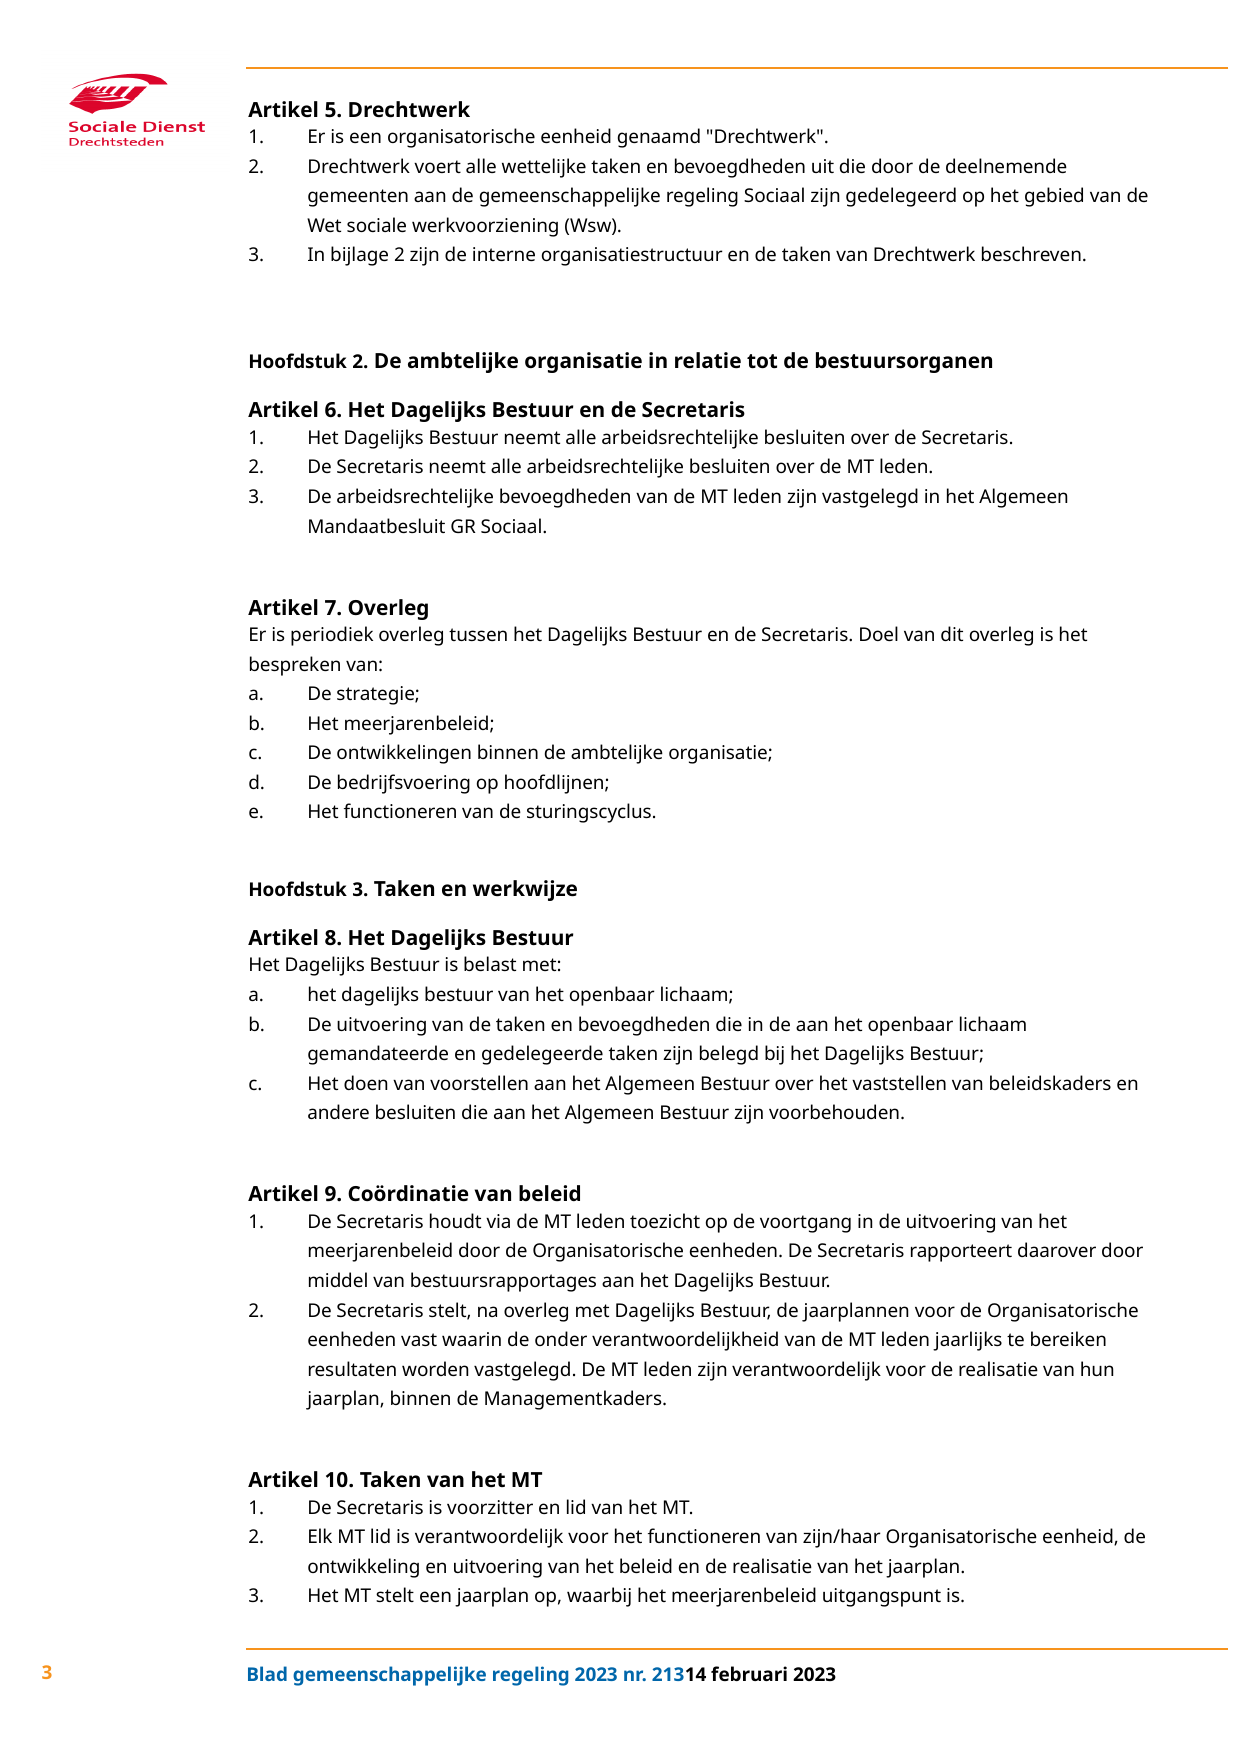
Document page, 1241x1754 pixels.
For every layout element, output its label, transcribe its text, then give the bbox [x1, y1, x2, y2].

list De ontwikkelingen binnen de ambtelijke organisatie; [248, 739, 1152, 765]
list het dagelijks bestuur van het openbaar lichaam; [248, 981, 1152, 1007]
list Het doen van voorstellen aan het Algemeen Bestuur over het vaststellen van beleidskaders en andere besluiten die aan het Algemeen Bestuur zijn voorbehouden. [248, 1070, 1152, 1125]
text Artikel 8. Het Dagelijks Bestuur [248, 923, 1152, 952]
list De strategie; [248, 680, 1152, 706]
text Artikel 6. Het Dagelijks Bestuur en de Secretaris [248, 396, 1152, 424]
list Er is een organisatorische eenheid genaamd "Drechtwerk". [248, 123, 1152, 149]
list De Secretaris stelt, na overleg met Dagelijks Bestuur, de jaarplannen voor de Organisatorische eenheden vast waarin de onder verantwoordelijkheid van de MT leden jaarlijks te bereiken resultaten worden vastgelegd. De MT leden zijn verantwoordelijk voor de realisatie van hun jaarplan, binnen de Managementkaders. [248, 1297, 1152, 1411]
list De Secretaris houdt via de MT leden toezicht op de voortgang in de uitvoering van het meerjarenbeleid door de Organisatorische eenheden. De Secretaris rapporteert daarover door middel van bestuursrapportages aan het Dagelijks Bestuur. [248, 1208, 1152, 1293]
text Artikel 9. Coördinatie van beleid [248, 1179, 1152, 1208]
text Artikel 7. Overleg [248, 593, 1152, 621]
list Het MT stelt een jaarplan op, waarbij het meerjarenbeleid uitgangspunt is. [248, 1583, 1152, 1608]
text Hoofdstuk 3. Taken en werkwijze [248, 874, 1152, 902]
text Artikel 5. Drechtwerk [248, 95, 1152, 123]
list Het Dagelijks Bestuur neemt alle arbeidsrechtelijke besluiten over de Secretaris. [248, 424, 1152, 450]
list De Secretaris neemt alle arbeidsrechtelijke besluiten over de MT leden. [248, 454, 1152, 479]
list De bedrijfsvoering op hoofdlijnen; [248, 769, 1152, 795]
list Het functioneren van de sturingscyclus. [248, 799, 1152, 824]
text Er is periodiek overleg tussen het Dagelijks Bestuur en de Secretaris. Doel van dit overleg is het bespreken van: [248, 621, 1152, 677]
list Het meerjarenbeleid; [248, 710, 1152, 736]
text Hoofdstuk 2. De ambtelijke organisatie in relatie tot de bestuursorganen [248, 346, 1152, 375]
list Elk MT lid is verantwoordelijk voor het functioneren van zijn/haar Organisatorische eenheid, de ontwikkeling en uitvoering van het beleid en de realisatie van het jaarplan. [248, 1523, 1152, 1579]
list De Secretaris is voorzitter en lid van het MT. [248, 1494, 1152, 1520]
picture [41, 47, 231, 172]
list In bijlage 2 zijn de interne organisatiestructuur en de taken van Drechtwerk beschreven. [248, 242, 1152, 267]
list De uitvoering van de taken en bevoegdheden die in de aan het openbaar lichaam gemandateerde en gedelegeerde taken zijn belegd bij het Dagelijks Bestuur; [248, 1011, 1152, 1066]
list De arbeidsrechtelijke bevoegdheden van de MT leden zijn vastgelegd in het Algemeen Mandaatbesluit GR Sociaal. [248, 483, 1152, 538]
list Drechtwerk voert alle wettelijke taken en bevoegdheden uit die door de deelnemende gemeenten aan de gemeenschappelijke regeling Sociaal zijn gedelegeerd op het gebied van de Wet sociale werkvoorziening (Wsw). [248, 153, 1152, 238]
text Artikel 10. Taken van het MT [248, 1466, 1152, 1494]
text Het Dagelijks Bestuur is belast met: [248, 952, 1152, 977]
